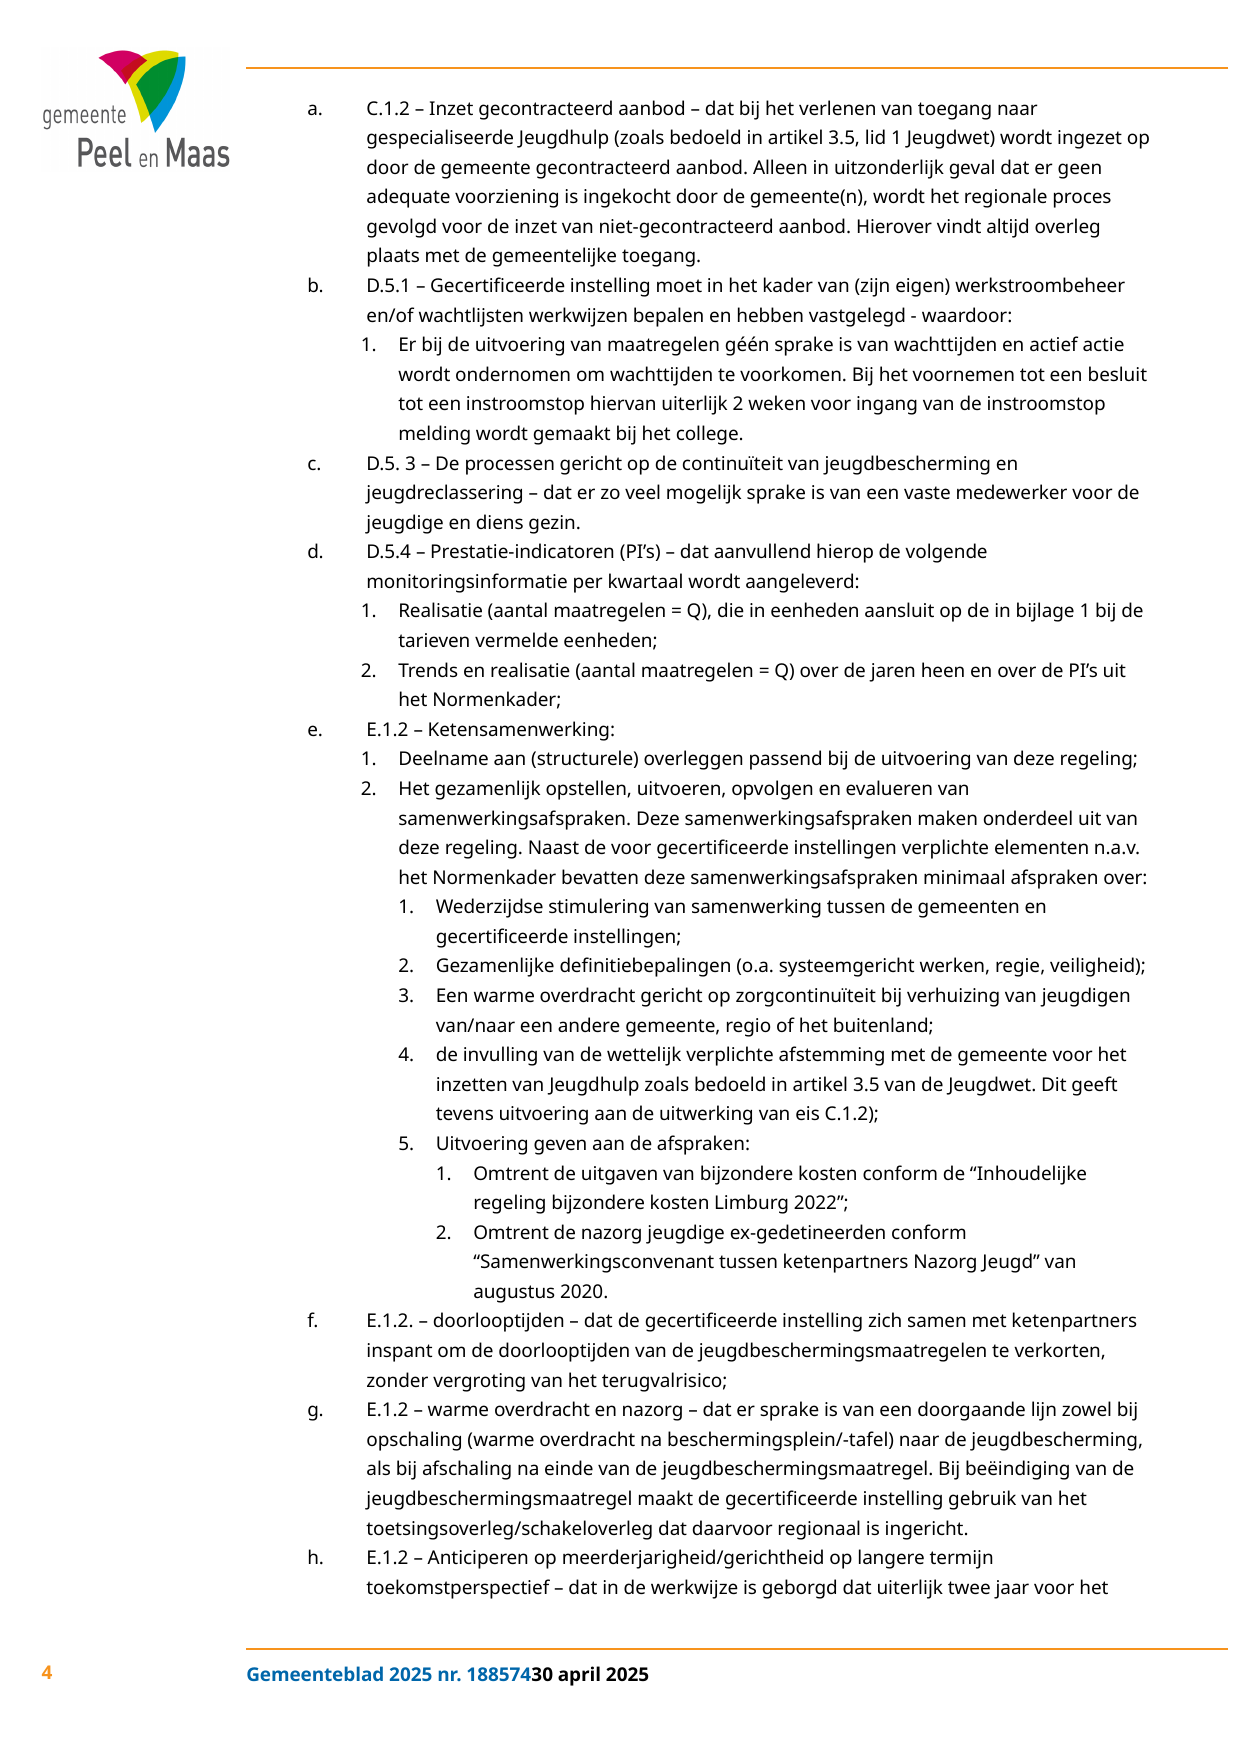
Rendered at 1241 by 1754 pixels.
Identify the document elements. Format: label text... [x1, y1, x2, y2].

list Omtrent de uitgaven van bijzondere kosten conform de “Inhoudelijke regeling bijzondere kosten Limburg 2022”; [436, 1160, 1152, 1215]
list Deelname aan (structurele) overleggen passend bij de uitvoering van deze regeling; [361, 746, 1152, 771]
list Er bij de uitvoering van maatregelen géén sprake is van wachttijden en actief actie wordt ondernomen om wachttijden te voorkomen. Bij het voornemen tot een besluit tot een instroomstop hiervan uiterlijk 2 weken voor ingang van de instroomstop melding wordt gemaakt bij het college. [361, 331, 1152, 446]
picture [41, 47, 231, 172]
list Realisatie (aantal maatregelen = Q), die in eenheden aansluit op de in bijlage 1 bij de tarieven vermelde eenheden; [361, 598, 1152, 653]
list E.1.2 – Ketensamenwerking: [307, 716, 1152, 742]
list E.1.2 – Anticiperen op meerderjarigheid/gerichtheid op langere termijn toekomstperspectief – dat in de werkwijze is geborgd dat uiterlijk twee jaar voor het [307, 1544, 1152, 1600]
list Wederzijdse stimulering van samenwerking tussen de gemeenten en gecertificeerde instellingen; [398, 893, 1152, 949]
list Een warme overdracht gericht op zorgcontinuïteit bij verhuizing van jeugdigen van/naar een andere gemeente, regio of het buitenland; [398, 982, 1152, 1038]
list C.1.2 – Inzet gecontracteerd aanbod – dat bij het verlenen van toegang naar gespecialiseerde Jeugdhulp (zoals bedoeld in artikel 3.5, lid 1 Jeugdwet) wordt ingezet op door de gemeente gecontracteerd aanbod. Alleen in uitzonderlijk geval dat er geen adequate voorziening is ingekocht door de gemeente(n), wordt het regionale proces gevolgd voor de inzet van niet-gecontracteerd aanbod. Hierover vindt altijd overleg plaats met de gemeentelijke toegang. [307, 95, 1152, 268]
list D.5. 3 – De processen gericht op de continuïteit van jeugdbescherming en jeugdreclassering – dat er zo veel mogelijk sprake is van een vaste medewerker voor de jeugdige en diens gezin. [307, 450, 1152, 535]
list Trends en realisatie (aantal maatregelen = Q) over de jaren heen en over de PI’s uit het Normenkader; [361, 657, 1152, 712]
list de invulling van de wettelijk verplichte afstemming met de gemeente voor het inzetten van Jeugdhulp zoals bedoeld in artikel 3.5 van de Jeugdwet. Dit geeft tevens uitvoering aan de uitwerking van eis C.1.2); [398, 1041, 1152, 1126]
list Omtrent de nazorg jeugdige ex-gedetineerden conform “Samenwerkingsconvenant tussen ketenpartners Nazorg Jeugd” van augustus 2020. [436, 1219, 1152, 1304]
list D.5.4 – Prestatie-indicatoren (PI’s) – dat aanvullend hierop de volgende monitoringsinformatie per kwartaal wordt aangeleverd: [307, 538, 1152, 594]
list Uitvoering geven aan de afspraken: [398, 1130, 1152, 1156]
list Gezamenlijke definitiebepalingen (o.a. systeemgericht werken, regie, veiligheid); [398, 953, 1152, 978]
list E.1.2. – doorlooptijden – dat de gecertificeerde instelling zich samen met ketenpartners inspant om de doorlooptijden van de jeugdbeschermingsmaatregelen te verkorten, zonder vergroting van het terugvalrisico; [307, 1308, 1152, 1393]
list D.5.1 – Gecertificeerde instelling moet in het kader van (zijn eigen) werkstroombeheer en/of wachtlijsten werkwijzen bepalen en hebben vastgelegd - waardoor: [307, 272, 1152, 328]
list E.1.2 – warme overdracht en nazorg – dat er sprake is van een doorgaande lijn zowel bij opschaling (warme overdracht na beschermingsplein/-tafel) naar de jeugdbescherming, als bij afschaling na einde van de jeugdbeschermingsmaatregel. Bij beëindiging van de jeugdbeschermingsmaatregel maakt de gecertificeerde instelling gebruik van het toetsingsoverleg/schakeloverleg dat daarvoor regionaal is ingericht. [307, 1396, 1152, 1541]
list Het gezamenlijk opstellen, uitvoeren, opvolgen en evalueren van samenwerkingsafspraken. Deze samenwerkingsafspraken maken onderdeel uit van deze regeling. Naast de voor gecertificeerde instellingen verplichte elementen n.a.v. het Normenkader bevatten deze samenwerkingsafspraken minimaal afspraken over: [361, 775, 1152, 890]
